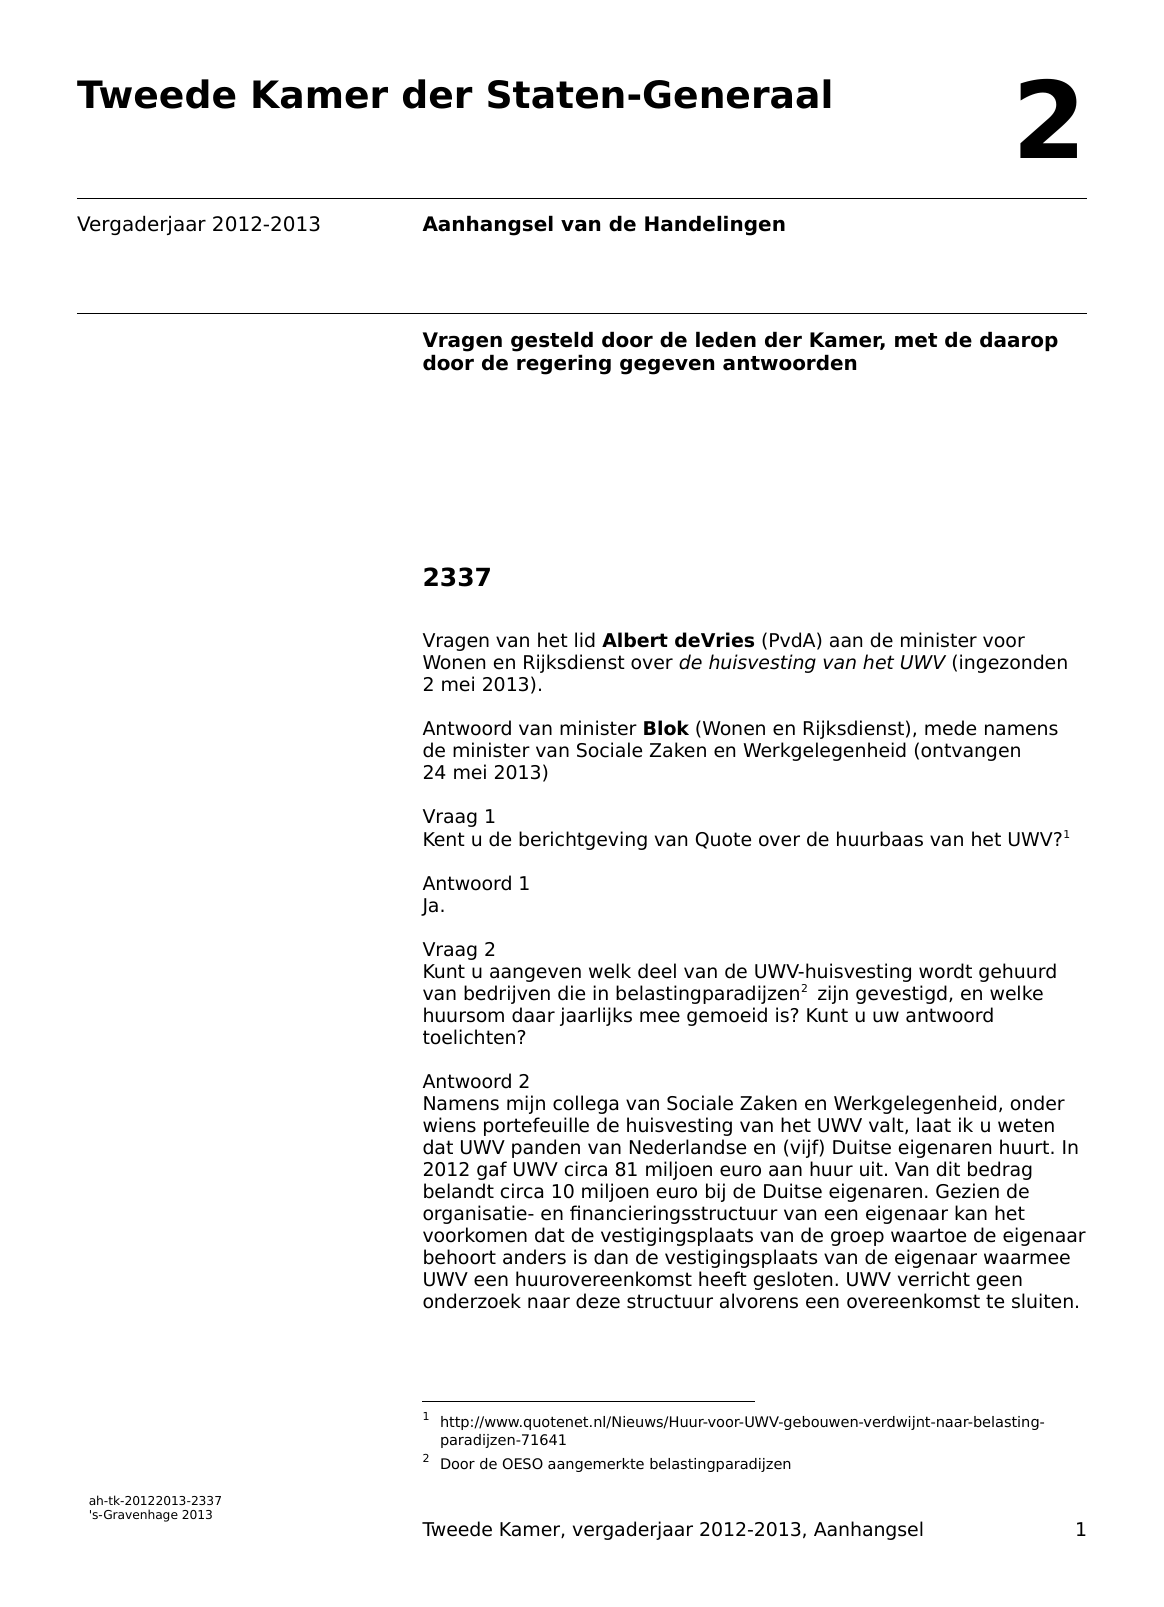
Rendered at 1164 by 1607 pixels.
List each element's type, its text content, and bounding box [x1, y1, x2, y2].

text Antwoord 1 [422, 873, 1087, 894]
text Kent u de berichtgeving van Quote over de huurbaas van het UWV? [422, 828, 1087, 850]
text Door de OESO aangemerkte belastingparadijzen [422, 1452, 1087, 1474]
text ah-tk-20122013-2337 [88, 1494, 323, 1508]
text Vraag 1 [422, 806, 1087, 828]
text Antwoord 2 [422, 1071, 1087, 1093]
table_cell Vragen gesteld door de leden der Kamer, met de daarop door de regering gegeven antwoorden [422, 314, 1087, 375]
text Kunt u aangeven welk deel van de UWV-huisvesting wordt gehuurd van bedrijven die in belastingparadijzen zijn gevestigd, en welke huursom daar jaarlijks mee gemoeid is? Kunt u uw antwoord toelichten? [422, 961, 1087, 1049]
text Vraag 2 [422, 939, 1087, 961]
table_cell Aanhangsel van de Handelingen [422, 199, 1087, 313]
table_header 2 [886, 59, 1087, 198]
table_header Tweede Kamer der Staten-Generaal [77, 59, 886, 198]
text Antwoord van minister Blok (Wonen en Rijksdienst), mede namens de minister van Sociale Zaken en Werkgelegenheid (ontvangen 24 mei 2013) [422, 718, 1087, 784]
text 's-Gravenhage 2013 [88, 1508, 323, 1522]
table_cell Vergaderjaar 2012-2013 [77, 199, 422, 313]
text http://www.quotenet.nl/Nieuws/Huur-voor-UWV-gebouwen-verdwijnt-naar-belasting-paradijzen-71641 [422, 1410, 1087, 1449]
table_cell [77, 314, 422, 375]
text 2337 [422, 563, 1087, 592]
text Namens mijn collega van Sociale Zaken en Werkgelegenheid, onder wiens portefeuille de huisvesting van het UWV valt, laat ik u weten dat UWV panden van Nederlandse en (vijf) Duitse eigenaren huurt. In 2012 gaf UWV circa 81 miljoen euro aan huur uit. Van dit bedrag belandt circa 10 miljoen euro bij de Duitse eigenaren. Gezien de organisatie- en financieringsstructuur van een eigenaar kan het voorkomen dat de vestigingsplaats van de groep waartoe de eigenaar behoort anders is dan de vestigingsplaats van de eigenaar waarmee UWV een huurovereenkomst heeft gesloten. UWV verricht geen onderzoek naar deze structuur alvorens een overeenkomst te sluiten. [422, 1093, 1087, 1313]
text Vragen van het lid Albert deVries (PvdA) aan de minister voor Wonen en Rijksdienst over de huisvesting van het UWV (ingezonden 2 mei 2013). [422, 630, 1087, 696]
text Ja. [422, 894, 1087, 917]
